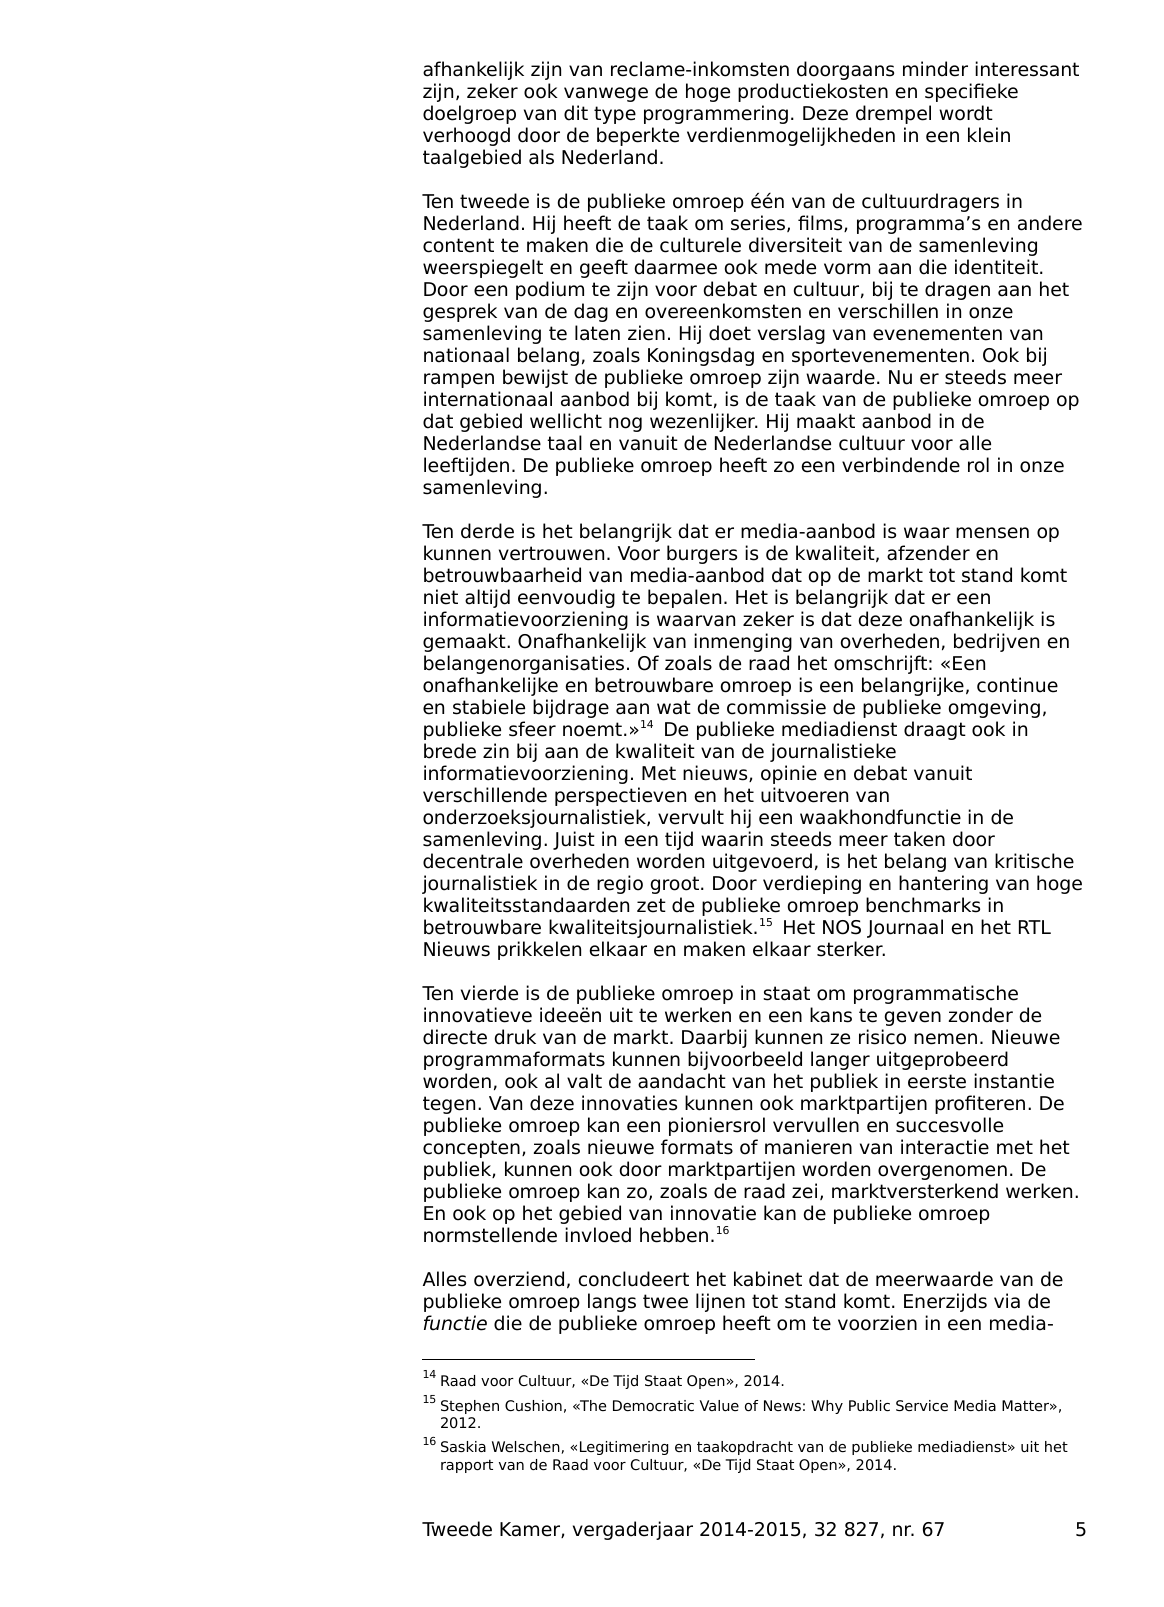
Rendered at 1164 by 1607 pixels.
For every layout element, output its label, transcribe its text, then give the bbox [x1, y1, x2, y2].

text Ten tweede is de publieke omroep één van de cultuurdragers in Nederland. Hij heeft de taak om series, films, programma’s en andere content te maken die de culturele diversiteit van de samenleving weerspiegelt en geeft daarmee ook mede vorm aan die identiteit. Door een podium te zijn voor debat en cultuur, bij te dragen aan het gesprek van de dag en overeenkomsten en verschillen in onze samenleving te laten zien. Hij doet verslag van evenementen van nationaal belang, zoals Koningsdag en sportevenementen. Ook bij rampen bewijst de publieke omroep zijn waarde. Nu er steeds meer internationaal aanbod bij komt, is de taak van de publieke omroep op dat gebied wellicht nog wezenlijker. Hij maakt aanbod in de Nederlandse taal en vanuit de Nederlandse cultuur voor alle leeftijden. De publieke omroep heeft zo een verbindende rol in onze samenleving. [422, 191, 1087, 499]
text afhankelijk zijn van reclame-inkomsten doorgaans minder interessant zijn, zeker ook vanwege de hoge productiekosten en specifieke doelgroep van dit type programmering. Deze drempel wordt verhoogd door de beperkte verdienmogelijkheden in een klein taalgebied als Nederland. [422, 59, 1087, 169]
text Stephen Cushion, «The Democratic Value of News: Why Public Service Media Matter», 2012. [422, 1393, 1087, 1432]
text Ten derde is het belangrijk dat er media-aanbod is waar mensen op kunnen vertrouwen. Voor burgers is de kwaliteit, afzender en betrouwbaarheid van media-aanbod dat op de markt tot stand komt niet altijd eenvoudig te bepalen. Het is belangrijk dat er een informatievoorziening is waarvan zeker is dat deze onafhankelijk is gemaakt. Onafhankelijk van inmenging van overheden, bedrijven en belangenorganisaties. Of zoals de raad het omschrijft: «Een onafhankelijke en betrouwbare omroep is een belangrijke, continue en stabiele bijdrage aan wat de commissie de publieke omgeving, publieke sfeer noemt.» De publieke mediadienst draagt ook in brede zin bij aan de kwaliteit van de journalistieke informatievoorziening. Met nieuws, opinie en debat vanuit verschillende perspectieven en het uitvoeren van onderzoeksjournalistiek, vervult hij een waakhondfunctie in de samenleving. Juist in een tijd waarin steeds meer taken door decentrale overheden worden uitgevoerd, is het belang van kritische journalistiek in de regio groot. Door verdieping en hantering van hoge kwaliteitsstandaarden zet de publieke omroep benchmarks in betrouwbare kwaliteitsjournalistiek. Het NOS Journaal en het RTL Nieuws prikkelen elkaar en maken elkaar sterker. [422, 521, 1087, 961]
text Alles overziend, concludeert het kabinet dat de meerwaarde van de publieke omroep langs twee lijnen tot stand komt. Enerzijds via de functie die de publieke omroep heeft om te voorzien in een media- [422, 1269, 1087, 1335]
text Ten vierde is de publieke omroep in staat om programmatische innovatieve ideeën uit te werken en een kans te geven zonder de directe druk van de markt. Daarbij kunnen ze risico nemen. Nieuwe programmaformats kunnen bijvoorbeeld langer uitgeprobeerd worden, ook al valt de aandacht van het publiek in eerste instantie tegen. Van deze innovaties kunnen ook marktpartijen profiteren. De publieke omroep kan een pioniersrol vervullen en succesvolle concepten, zoals nieuwe formats of manieren van interactie met het publiek, kunnen ook door marktpartijen worden overgenomen. De publieke omroep kan zo, zoals de raad zei, marktversterkend werken. En ook op het gebied van innovatie kan de publieke omroep normstellende invloed hebben. [422, 983, 1087, 1247]
text Raad voor Cultuur, «De Tijd Staat Open», 2014. [422, 1368, 1087, 1391]
text Saskia Welschen, «Legitimering en taakopdracht van de publieke mediadienst» uit het rapport van de Raad voor Cultuur, «De Tijd Staat Open», 2014. [422, 1435, 1087, 1474]
